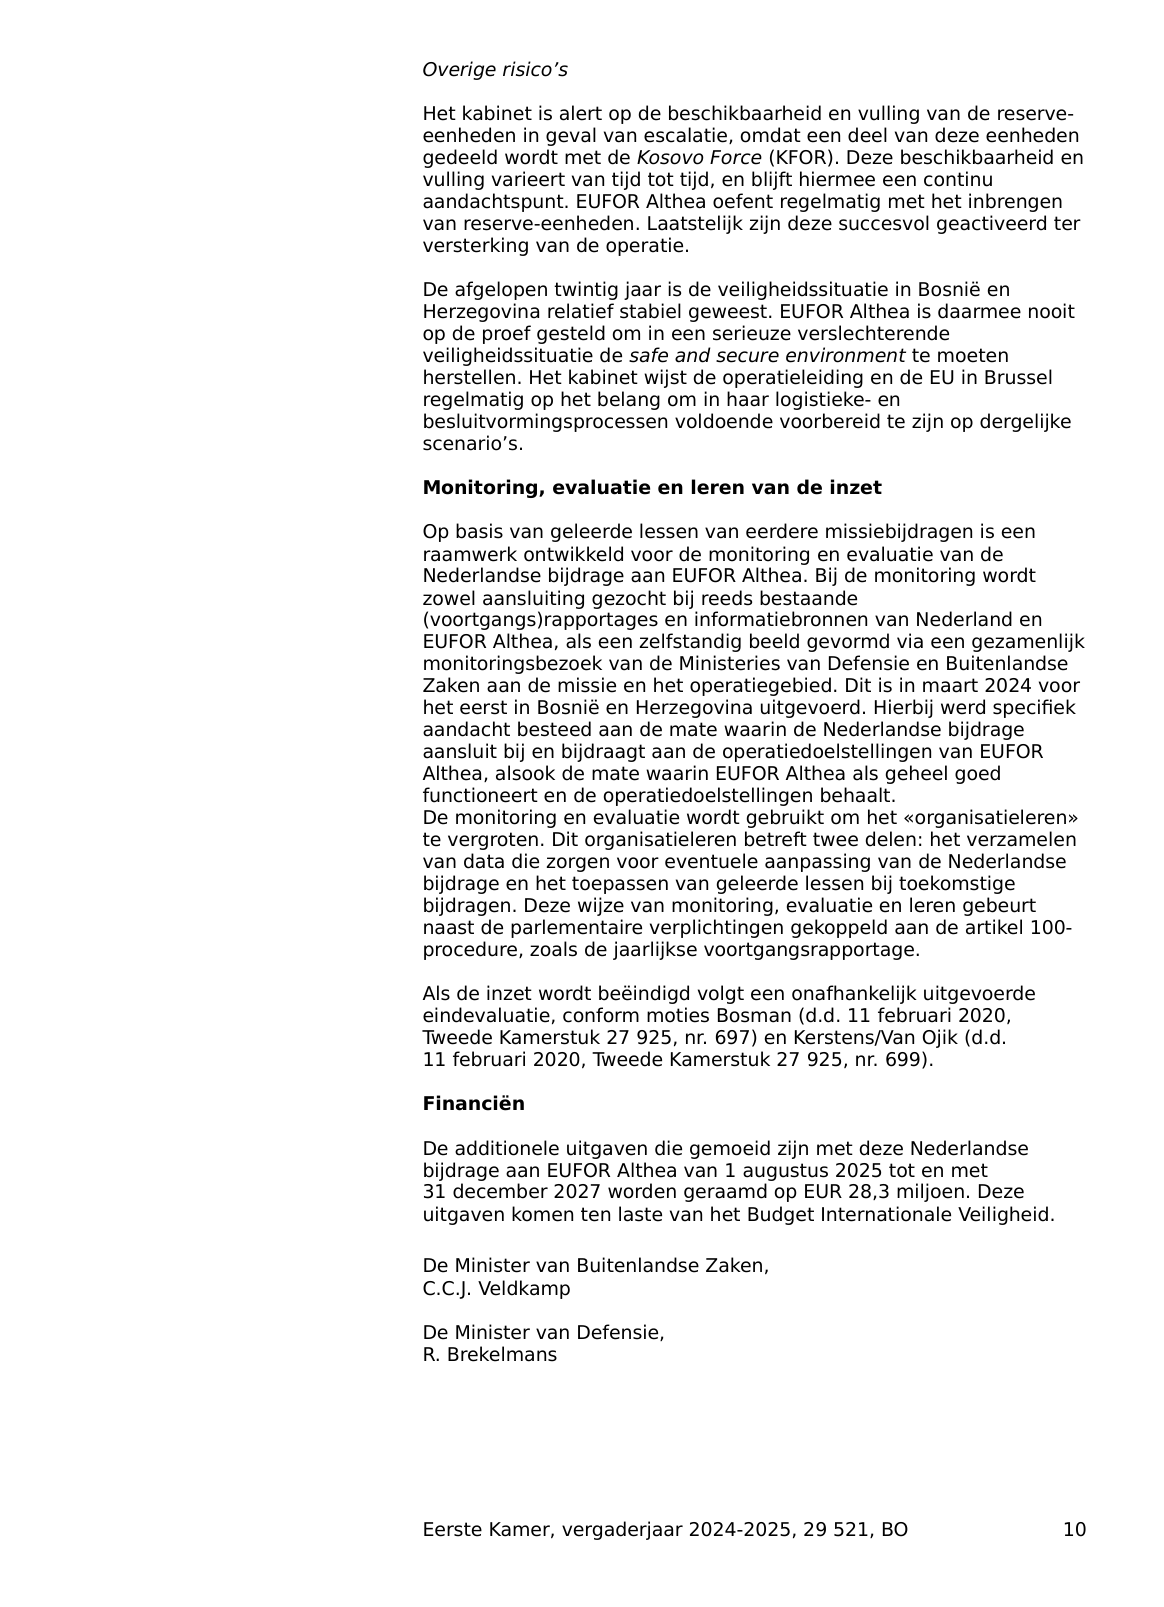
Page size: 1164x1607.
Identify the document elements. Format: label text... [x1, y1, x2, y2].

text Op basis van geleerde lessen van eerdere missiebijdragen is een raamwerk ontwikkeld voor de monitoring en evaluatie van de Nederlandse bijdrage aan EUFOR Althea. Bij de monitoring wordt zowel aansluiting gezocht bij reeds bestaande (voortgangs)rapportages en informatiebronnen van Nederland en EUFOR Althea, als een zelfstandig beeld gevormd via een gezamenlijk monitoringsbezoek van de Ministeries van Defensie en Buitenlandse Zaken aan de missie en het operatiegebied. Dit is in maart 2024 voor het eerst in Bosnië en Herzegovina uitgevoerd. Hierbij werd specifiek aandacht besteed aan de mate waarin de Nederlandse bijdrage aansluit bij en bijdraagt aan de operatiedoelstellingen van EUFOR Althea, alsook de mate waarin EUFOR Althea als geheel goed functioneert en de operatiedoelstellingen behaalt. [422, 521, 1087, 807]
subtitle Overige risico’s [422, 59, 1087, 81]
text De Minister van Buitenlandse Zaken, C.C.J. Veldkamp [422, 1255, 1087, 1299]
text De additionele uitgaven die gemoeid zijn met deze Nederlandse bijdrage aan EUFOR Althea van 1 augustus 2025 tot en met 31 december 2027 worden geraamd op EUR 28,3 miljoen. Deze uitgaven komen ten laste van het Budget Internationale Veiligheid. [422, 1137, 1087, 1225]
text Het kabinet is alert op de beschikbaarheid en vulling van de reserve-eenheden in geval van escalatie, omdat een deel van deze eenheden gedeeld wordt met de Kosovo Force (KFOR). Deze beschikbaarheid en vulling varieert van tijd tot tijd, en blijft hiermee een continu aandachtspunt. EUFOR Althea oefent regelmatig met het inbrengen van reserve-eenheden. Laatstelijk zijn deze succesvol geactiveerd ter versterking van de operatie. [422, 103, 1087, 257]
text De monitoring en evaluatie wordt gebruikt om het «organisatieleren» te vergroten. Dit organisatieleren betreft twee delen: het verzamelen van data die zorgen voor eventuele aanpassing van de Nederlandse bijdrage en het toepassen van geleerde lessen bij toekomstige bijdragen. Deze wijze van monitoring, evaluatie en leren gebeurt naast de parlementaire verplichtingen gekoppeld aan de artikel 100-procedure, zoals de jaarlijkse voortgangsrapportage. [422, 807, 1087, 961]
text De afgelopen twintig jaar is de veiligheidssituatie in Bosnië en Herzegovina relatief stabiel geweest. EUFOR Althea is daarmee nooit op de proef gesteld om in een serieuze verslechterende veiligheidssituatie de safe and secure environment te moeten herstellen. Het kabinet wijst de operatieleiding en de EU in Brussel regelmatig op het belang om in haar logistieke- en besluitvormingsprocessen voldoende voorbereid te zijn op dergelijke scenario’s. [422, 279, 1087, 455]
subtitle Financiën [422, 1093, 1087, 1115]
text Als de inzet wordt beëindigd volgt een onafhankelijk uitgevoerde eindevaluatie, conform moties Bosman (d.d. 11 februari 2020, Tweede Kamerstuk 27 925, nr. 697) en Kerstens/Van Ojik (d.d. 11 februari 2020, Tweede Kamerstuk 27 925, nr. 699). [422, 983, 1087, 1071]
text De Minister van Defensie, R. Brekelmans [422, 1322, 1087, 1366]
subtitle Monitoring, evaluatie en leren van de inzet [422, 477, 1087, 499]
